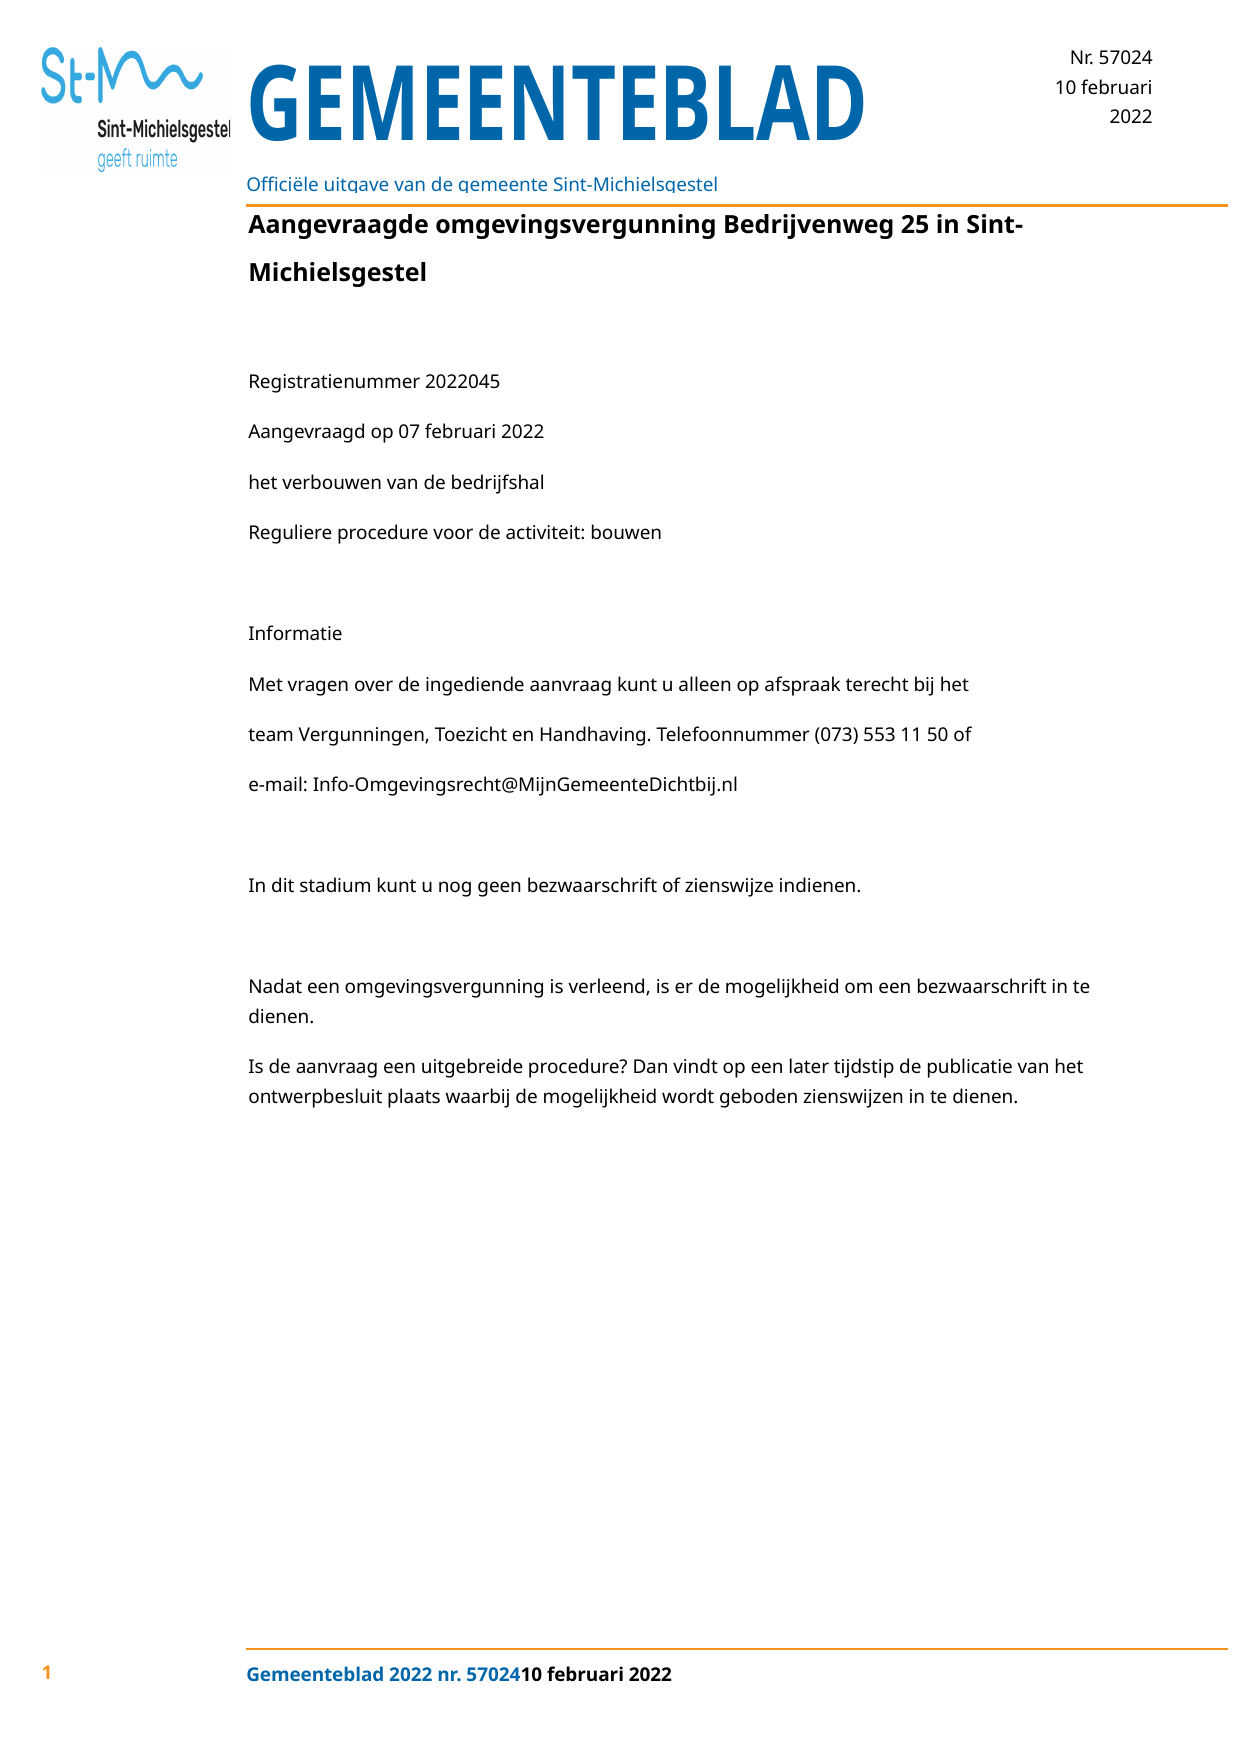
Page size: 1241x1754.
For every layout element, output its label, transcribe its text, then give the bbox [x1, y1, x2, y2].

text team Vergunningen, Toezicht en Handhaving. Telefoonnummer (073) 553 11 50 of [248, 721, 1152, 747]
picture [41, 47, 231, 172]
text Nadat een omgevingsvergunning is verleend, is er de mogelijkheid om een bezwaarschrift in te dienen. [248, 973, 1152, 1029]
text e-mail: Info-Omgevingsrecht@MijnGemeenteDichtbij.nl [248, 772, 1152, 797]
text Is de aanvraag een uitgebreide procedure? Dan vindt op een later tijdstip de publicatie van het ontwerpbesluit plaats waarbij de mogelijkheid wordt geboden zienswijzen in te dienen. [248, 1053, 1152, 1109]
text Aangevraagd op 07 februari 2022 [248, 419, 1152, 444]
text het verbouwen van de bedrijfshal [248, 469, 1152, 495]
text Registratienummer 2022045 [248, 368, 1152, 394]
text Reguliere procedure voor de activiteit: bouwen [248, 519, 1152, 545]
text Aangevraagde omgevingsvergunning Bedrijvenweg 25 in Sint-Michielsgestel [248, 207, 1152, 288]
text In dit stadium kunt u nog geen bezwaarschrift of zienswijze indienen. [248, 872, 1152, 898]
text Informatie [248, 620, 1152, 646]
text Met vragen over de ingediende aanvraag kunt u alleen op afspraak terecht bij het [248, 671, 1152, 697]
